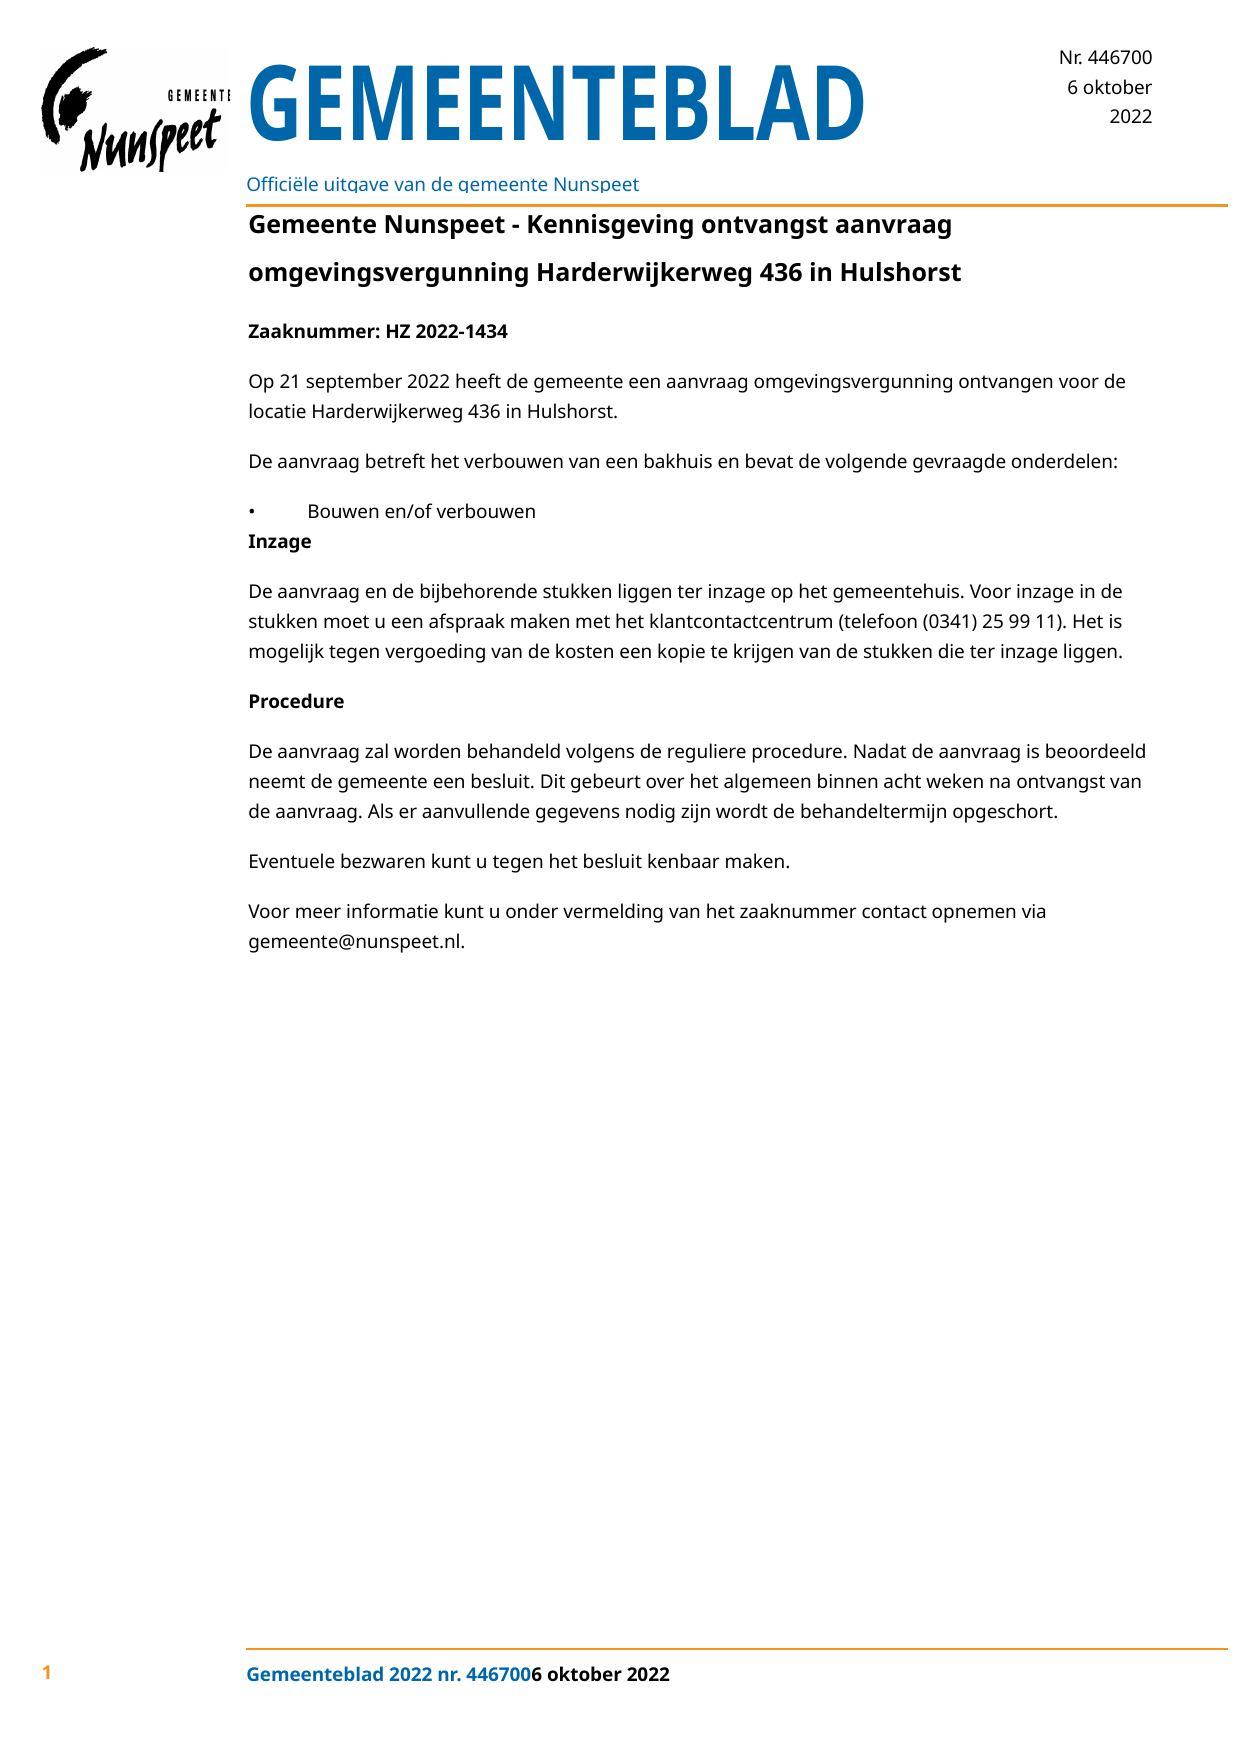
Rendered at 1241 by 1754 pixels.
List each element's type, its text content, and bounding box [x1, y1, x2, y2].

text De aanvraag betreft het verbouwen van een bakhuis en bevat de volgende gevraagde onderdelen: [248, 448, 1152, 474]
list Bouwen en/of verbouwen [248, 499, 1152, 524]
text De aanvraag en de bijbehorende stukken liggen ter inzage op het gemeentehuis. Voor inzage in de stukken moet u een afspraak maken met het klantcontactcentrum (telefoon (0341) 25 99 11). Het is mogelijk tegen vergoeding van de kosten een kopie te krijgen van de stukken die ter inzage liggen. [248, 579, 1152, 664]
text Eventuele bezwaren kunt u tegen het besluit kenbaar maken. [248, 848, 1152, 874]
text Procedure [248, 688, 1152, 714]
text De aanvraag zal worden behandeld volgens de reguliere procedure. Nadat de aanvraag is beoordeeld neemt de gemeente een besluit. Dit gebeurt over het algemeen binnen acht weken na ontvangst van de aanvraag. Als er aanvullende gegevens nodig zijn wordt de behandeltermijn opgeschort. [248, 739, 1152, 824]
picture [41, 47, 231, 172]
text Gemeente Nunspeet - Kennisgeving ontvangst aanvraag omgevingsvergunning Harderwijkerweg 436 in Hulshorst [248, 207, 1152, 288]
text Inzage [248, 528, 1152, 554]
text Zaaknummer: HZ 2022-1434 [248, 318, 1152, 344]
text Op 21 september 2022 heeft de gemeente een aanvraag omgevingsvergunning ontvangen voor de locatie Harderwijkerweg 436 in Hulshorst. [248, 368, 1152, 424]
text Voor meer informatie kunt u onder vermelding van het zaaknummer contact opnemen via gemeente@nunspeet.nl. [248, 899, 1152, 954]
